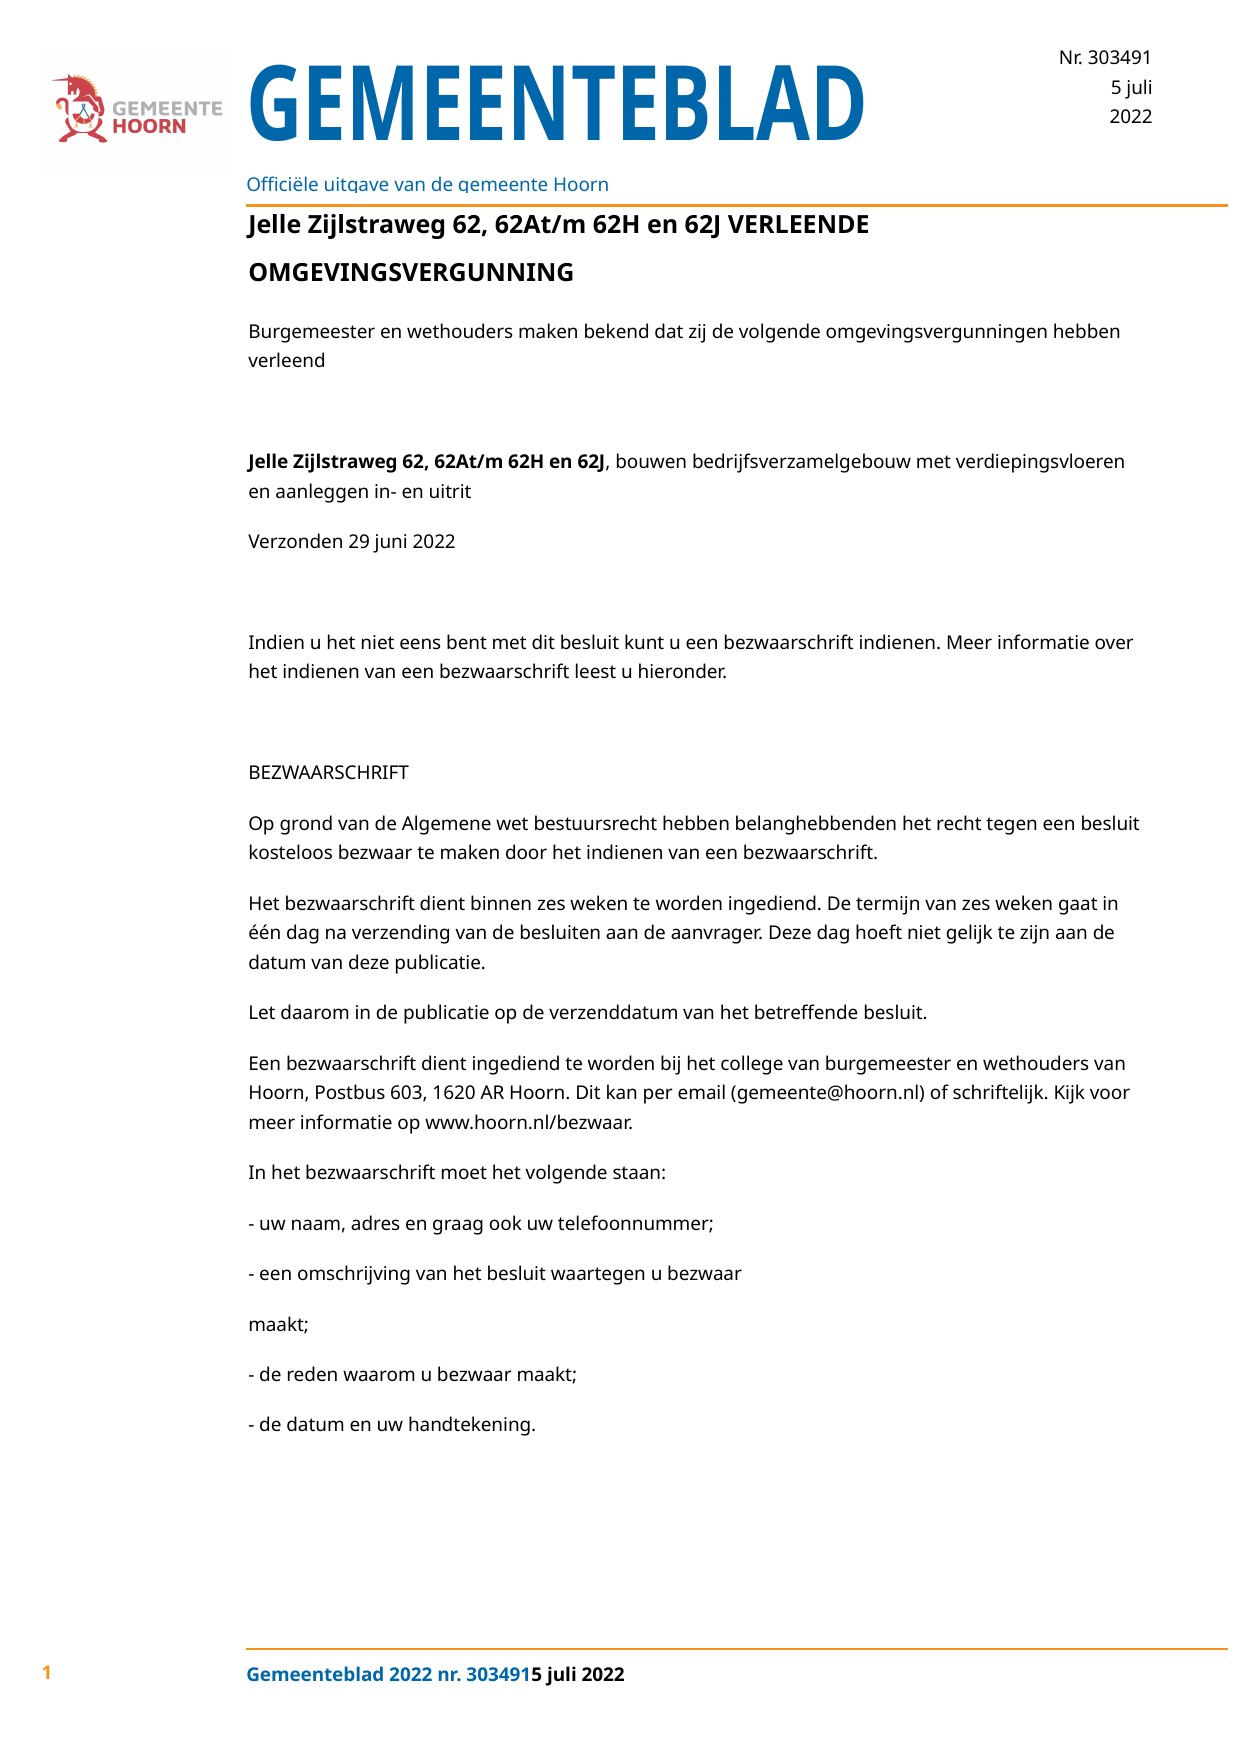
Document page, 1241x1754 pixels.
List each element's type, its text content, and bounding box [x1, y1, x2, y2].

text Op grond van de Algemene wet bestuursrecht hebben belanghebbenden het recht tegen een besluit kosteloos bezwaar te maken door het indienen van een bezwaarschrift. [248, 810, 1152, 865]
picture [41, 47, 231, 172]
text maakt; [248, 1311, 1152, 1337]
text BEZWAARSCHRIFT [248, 759, 1152, 785]
text In het bezwaarschrift moet het volgende staan: [248, 1159, 1152, 1185]
text Indien u het niet eens bent met dit besluit kunt u een bezwaarschrift indienen. Meer informatie over het indienen van een bezwaarschrift leest u hieronder. [248, 629, 1152, 684]
text Een bezwaarschrift dient ingediend te worden bij het college van burgemeester en wethouders van Hoorn, Postbus 603, 1620 AR Hoorn. Dit kan per email (gemeente@hoorn.nl) of schriftelijk. Kijk voor meer informatie op www.hoorn.nl/bezwaar. [248, 1050, 1152, 1135]
text - een omschrijving van het besluit waartegen u bezwaar [248, 1260, 1152, 1286]
text - uw naam, adres en graag ook uw telefoonnummer; [248, 1210, 1152, 1236]
text Het bezwaarschrift dient binnen zes weken te worden ingediend. De termijn van zes weken gaat in één dag na verzending van de besluiten aan de aanvrager. Deze dag hoeft niet gelijk te zijn aan de datum van deze publicatie. [248, 890, 1152, 975]
text Verzonden 29 juni 2022 [248, 528, 1152, 554]
text Let daarom in de publicatie op de verzenddatum van het betreffende besluit. [248, 999, 1152, 1025]
text Burgemeester en wethouders maken bekend dat zij de volgende omgevingsvergunningen hebben verleend [248, 318, 1152, 373]
text Jelle Zijlstraweg 62, 62At/m 62H en 62J VERLEENDE OMGEVINGSVERGUNNING [248, 207, 1152, 288]
text - de reden waarom u bezwaar maakt; [248, 1361, 1152, 1387]
text Jelle Zijlstraweg 62, 62At/m 62H en 62J, bouwen bedrijfsverzamelgebouw met verdiepingsvloeren en aanleggen in- en uitrit [248, 448, 1152, 504]
text - de datum en uw handtekening. [248, 1412, 1152, 1437]
